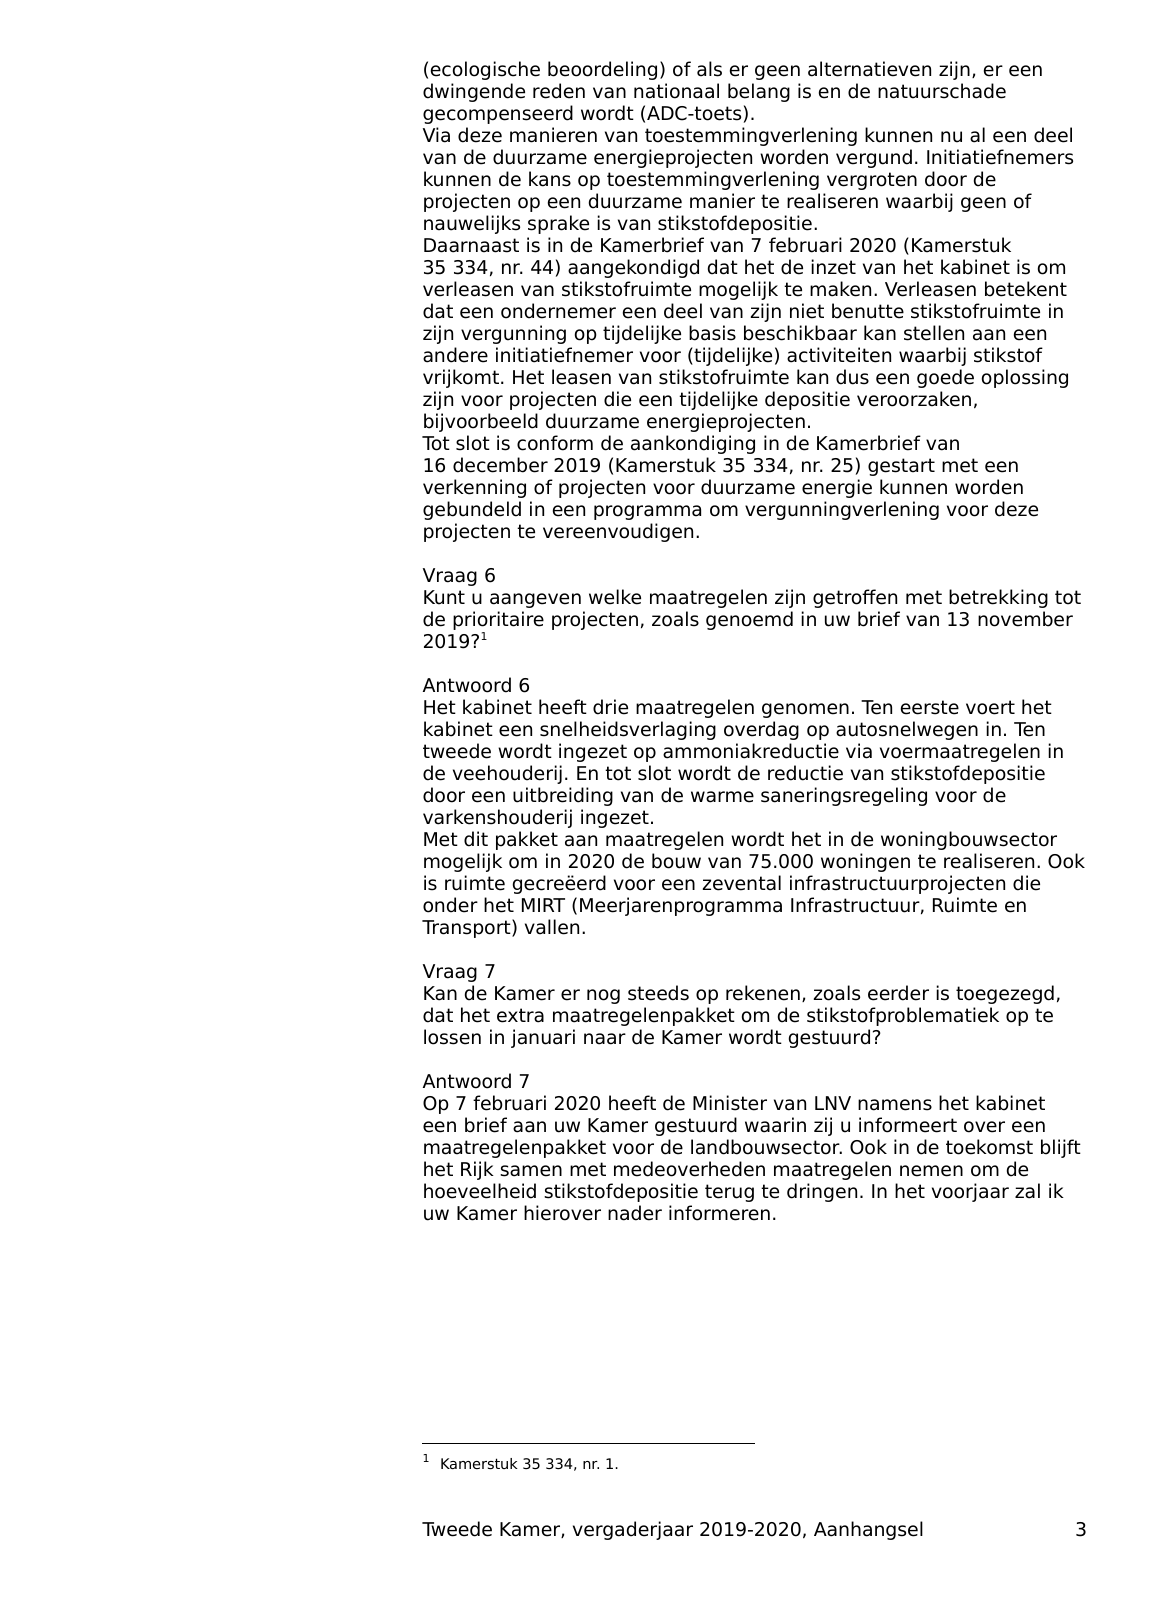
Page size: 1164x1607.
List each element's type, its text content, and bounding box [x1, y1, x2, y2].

text (ecologische beoordeling) of als er geen alternatieven zijn, er een dwingende reden van nationaal belang is en de natuurschade gecompenseerd wordt (ADC-toets). [422, 59, 1087, 125]
text Daarnaast is in de Kamerbrief van 7 februari 2020 (Kamerstuk 35 334, nr. 44) aangekondigd dat het de inzet van het kabinet is om verleasen van stikstofruimte mogelijk te maken. Verleasen betekent dat een ondernemer een deel van zijn niet benutte stikstofruimte in zijn vergunning op tijdelijke basis beschikbaar kan stellen aan een andere initiatiefnemer voor (tijdelijke) activiteiten waarbij stikstof vrijkomt. Het leasen van stikstofruimte kan dus een goede oplossing zijn voor projecten die een tijdelijke depositie veroorzaken, bijvoorbeeld duurzame energieprojecten. [422, 235, 1087, 433]
text Vraag 6 [422, 565, 1087, 587]
text Op 7 februari 2020 heeft de Minister van LNV namens het kabinet een brief aan uw Kamer gestuurd waarin zij u informeert over een maatregelenpakket voor de landbouwsector. Ook in de toekomst blijft het Rijk samen met medeoverheden maatregelen nemen om de hoeveelheid stikstofdepositie terug te dringen. In het voorjaar zal ik uw Kamer hierover nader informeren. [422, 1093, 1087, 1225]
text Met dit pakket aan maatregelen wordt het in de woningbouwsector mogelijk om in 2020 de bouw van 75.000 woningen te realiseren. Ook is ruimte gecreëerd voor een zevental infrastructuurprojecten die onder het MIRT (Meerjarenprogramma Infrastructuur, Ruimte en Transport) vallen. [422, 829, 1087, 939]
text Tot slot is conform de aankondiging in de Kamerbrief van 16 december 2019 (Kamerstuk 35 334, nr. 25) gestart met een verkenning of projecten voor duurzame energie kunnen worden gebundeld in een programma om vergunningverlening voor deze projecten te vereenvoudigen. [422, 433, 1087, 543]
text Het kabinet heeft drie maatregelen genomen. Ten eerste voert het kabinet een snelheidsverlaging overdag op autosnelwegen in. Ten tweede wordt ingezet op ammoniakreductie via voermaatregelen in de veehouderij. En tot slot wordt de reductie van stikstofdepositie door een uitbreiding van de warme saneringsregeling voor de varkenshouderij ingezet. [422, 697, 1087, 829]
text Antwoord 6 [422, 675, 1087, 697]
text Vraag 7 [422, 961, 1087, 983]
text Kamerstuk 35 334, nr. 1. [422, 1452, 1087, 1474]
text Kunt u aangeven welke maatregelen zijn getroffen met betrekking tot de prioritaire projecten, zoals genoemd in uw brief van 13 november 2019? [422, 587, 1087, 653]
text Kan de Kamer er nog steeds op rekenen, zoals eerder is toegezegd, dat het extra maatregelenpakket om de stikstofproblematiek op te lossen in januari naar de Kamer wordt gestuurd? [422, 983, 1087, 1049]
text Via deze manieren van toestemmingverlening kunnen nu al een deel van de duurzame energieprojecten worden vergund. Initiatiefnemers kunnen de kans op toestemmingverlening vergroten door de projecten op een duurzame manier te realiseren waarbij geen of nauwelijks sprake is van stikstofdepositie. [422, 125, 1087, 235]
text Antwoord 7 [422, 1071, 1087, 1093]
